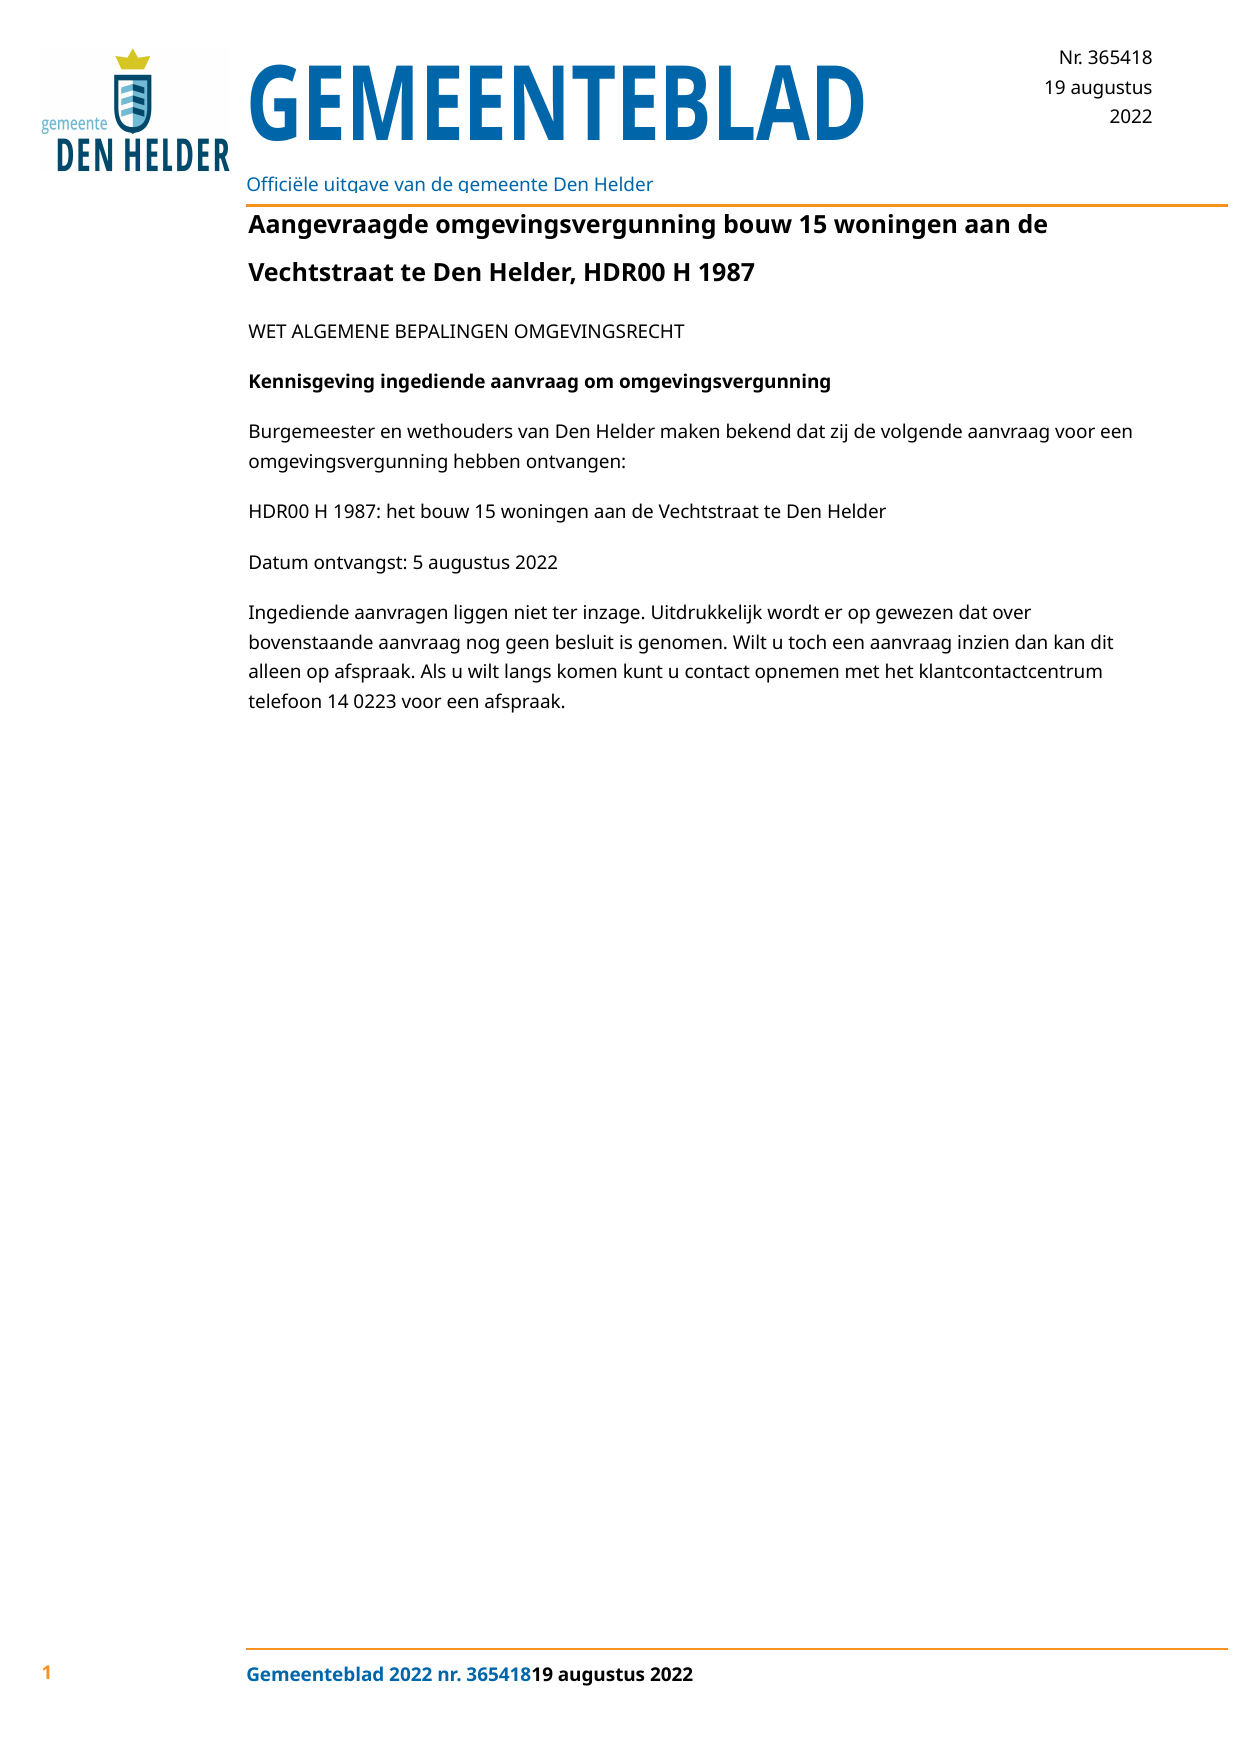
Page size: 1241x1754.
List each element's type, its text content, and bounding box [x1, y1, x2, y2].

text HDR00 H 1987: het bouw 15 woningen aan de Vechtstraat te Den Helder [248, 499, 1152, 524]
picture [100, 154, 106, 172]
text Burgemeester en wethouders van Den Helder maken bekend dat zij de volgende aanvraag voor een omgevingsvergunning hebben ontvangen: [248, 419, 1152, 474]
picture [182, 144, 187, 165]
text Aangevraagde omgevingsvergunning bouw 15 woningen aan de Vechtstraat te Den Helder, HDR00 H 1987 [248, 207, 1152, 288]
text WET ALGEMENE BEPALINGEN OMGEVINGSRECHT [248, 318, 1152, 344]
picture [63, 144, 68, 165]
picture [220, 160, 224, 172]
text Ingediende aanvragen liggen niet ter inzage. Uitdrukkelijk wordt er op gewezen dat over bovenstaande aanvraag nog geen besluit is genomen. Wilt u toch een aanvraag inzien dan kan dit alleen op afspraak. Als u wilt langs komen kunt u contact opnemen met het klantcontactcentrum telefoon 14 0223 voor een afspraak. [248, 599, 1152, 714]
picture [130, 157, 135, 172]
picture [41, 47, 231, 172]
text Datum ontvangst: 5 augustus 2022 [248, 549, 1152, 575]
text Kennisgeving ingediende aanvraag om omgevingsvergunning [248, 368, 1152, 394]
